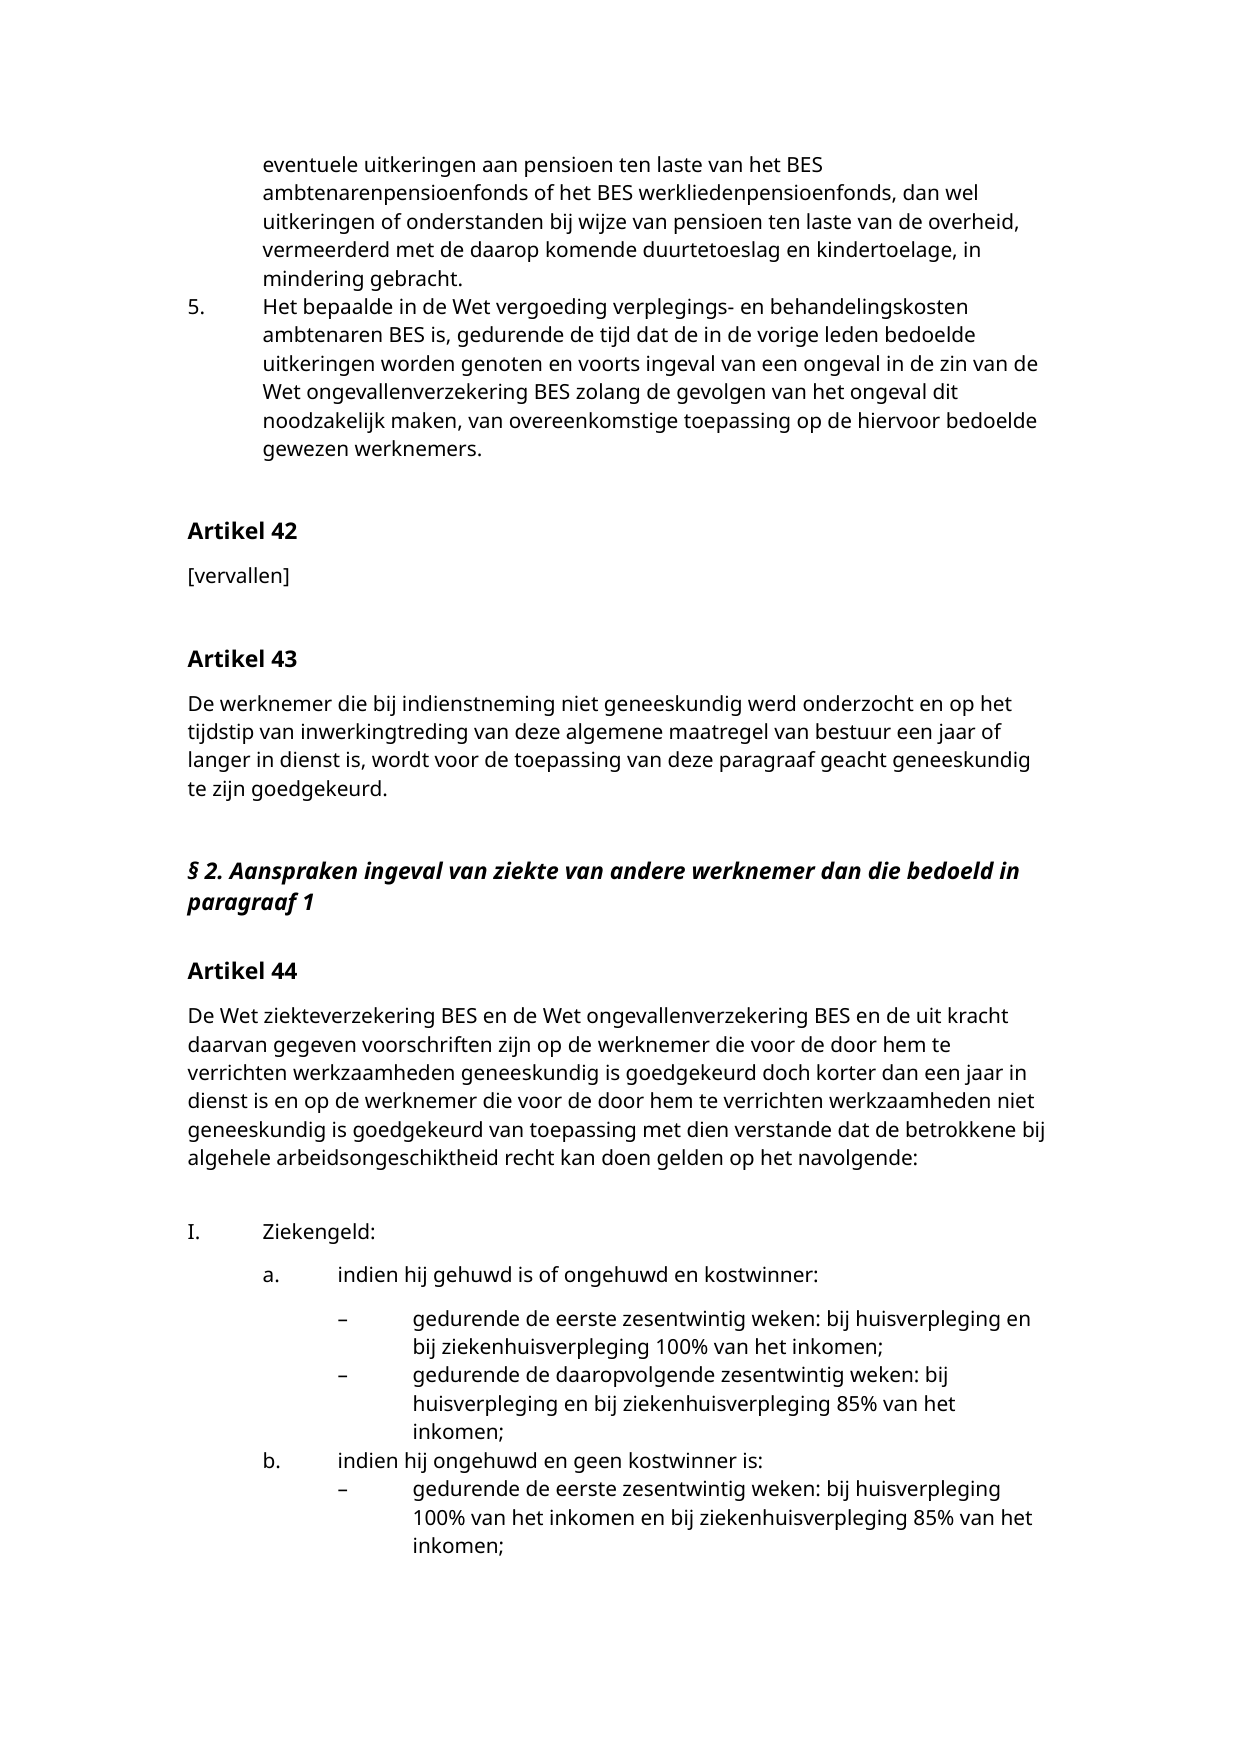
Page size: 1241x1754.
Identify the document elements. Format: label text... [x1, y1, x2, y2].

list indien hij ongehuwd en geen kostwinner is: [262, 1446, 1053, 1474]
subtitle § 2. Aanspraken ingeval van ziekte van andere werknemer dan die bedoeld in paragraaf 1 [187, 855, 1053, 917]
list gedurende de daaropvolgende zesentwintig weken: bij huisverpleging en bij ziekenhuisverpleging 85% van het inkomen; [337, 1361, 1053, 1446]
text De werknemer die bij indienstneming niet geneeskundig werd onderzocht en op het tijdstip van inwerkingtreding van deze algemene maatregel van bestuur een jaar of langer in dienst is, wordt voor de toepassing van deze paragraaf geacht geneeskundig te zijn goedgekeurd. [187, 689, 1053, 802]
subtitle Artikel 43 [187, 642, 1053, 674]
text [vervallen] [187, 562, 1053, 590]
list eventuele uitkeringen aan pensioen ten laste van het BES ambtenarenpensioenfonds of het BES werkliedenpensioenfonds, dan wel uitkeringen of onderstanden bij wijze van pensioen ten laste van de overheid, vermeerderd met de daarop komende duurtetoeslag en kindertoelage, in mindering gebracht. [187, 150, 1053, 292]
list gedurende de eerste zesentwintig weken: bij huisverpleging 100% van het inkomen en bij ziekenhuisverpleging 85% van het inkomen; [337, 1474, 1053, 1560]
subtitle Artikel 42 [187, 515, 1053, 547]
list Ziekengeld: [187, 1217, 1053, 1245]
text De Wet ziekteverzekering BES en de Wet ongevallenverzekering BES en de uit kracht daarvan gegeven voorschriften zijn op de werknemer die voor de door hem te verrichten werkzaamheden geneeskundig is goedgekeurd doch korter dan een jaar in dienst is en op de werknemer die voor de door hem te verrichten werkzaamheden niet geneeskundig is goedgekeurd van toepassing met dien verstande dat de betrokkene bij algehele arbeidsongeschiktheid recht kan doen gelden op het navolgende: [187, 1001, 1053, 1172]
list Het bepaalde in de Wet vergoeding verplegings- en behandelingskosten ambtenaren BES is, gedurende de tijd dat de in de vorige leden bedoelde uitkeringen worden genoten en voorts ingeval van een ongeval in de zin van de Wet ongevallenverzekering BES zolang de gevolgen van het ongeval dit noodzakelijk maken, van overeenkomstige toepassing op de hiervoor bedoelde gewezen werknemers. [187, 292, 1053, 463]
list gedurende de eerste zesentwintig weken: bij huisverpleging en bij ziekenhuisverpleging 100% van het inkomen; [337, 1304, 1053, 1361]
subtitle Artikel 44 [187, 955, 1053, 986]
list indien hij gehuwd is of ongehuwd en kostwinner: [262, 1260, 1053, 1289]
